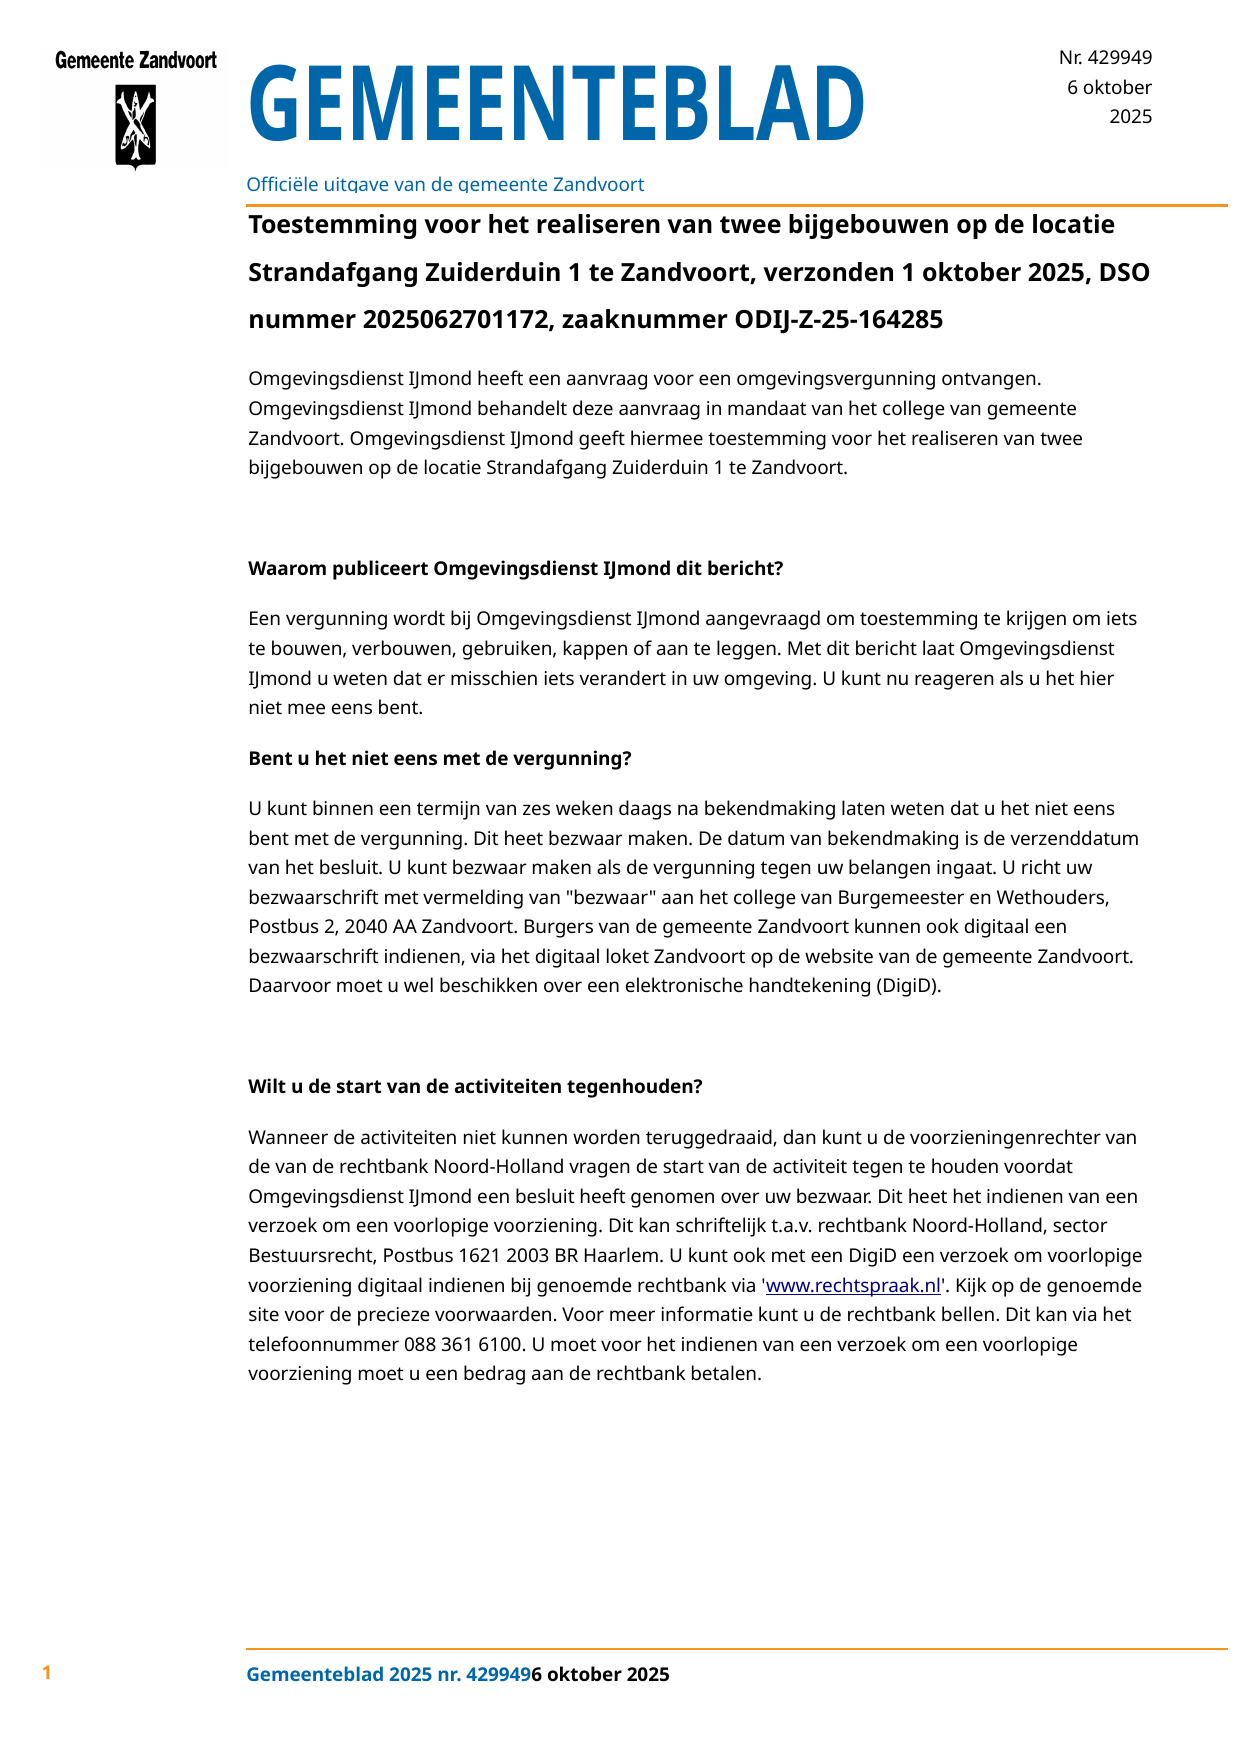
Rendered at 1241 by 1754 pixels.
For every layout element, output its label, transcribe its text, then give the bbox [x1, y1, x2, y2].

text Omgevingsdienst IJmond heeft een aanvraag voor een omgevingsvergunning ontvangen. Omgevingsdienst IJmond behandelt deze aanvraag in mandaat van het college van gemeente Zandvoort. Omgevingsdienst IJmond geeft hiermee toestemming voor het realiseren van twee bijgebouwen op de locatie Strandafgang Zuiderduin 1 te Zandvoort. [248, 366, 1152, 480]
text Wanneer de activiteiten niet kunnen worden teruggedraaid, dan kunt u de voorzieningenrechter van de van de rechtbank Noord-Holland vragen de start van de activiteit tegen te houden voordat Omgevingsdienst IJmond een besluit heeft genomen over uw bezwaar. Dit heet het indienen van een verzoek om een voorlopige voorziening. Dit kan schriftelijk t.a.v. rechtbank Noord-Holland, sector Bestuursrecht, Postbus 1621 2003 BR Haarlem. U kunt ook met een DigiD een verzoek om voorlopige voorziening digitaal indienen bij genoemde rechtbank via 'www.rechtspraak.nl'. Kijk op de genoemde site voor de precieze voorwaarden. Voor meer informatie kunt u de rechtbank bellen. Dit kan via het telefoonnummer 088 361 6100. U moet voor het indienen van een verzoek om een voorlopige voorziening moet u een bedrag aan de rechtbank betalen. [248, 1124, 1152, 1386]
text Bent u het niet eens met de vergunning? [248, 745, 1152, 770]
text Wilt u de start van de activiteiten tegenhouden? [248, 1073, 1152, 1099]
text U kunt binnen een termijn van zes weken daags na bekendmaking laten weten dat u het niet eens bent met de vergunning. Dit heet bezwaar maken. De datum van bekendmaking is de verzenddatum van het besluit. U kunt bezwaar maken als de vergunning tegen uw belangen ingaat. U richt uw bezwaarschrift met vermelding van "bezwaar" aan het college van Burgemeester en Wethouders, Postbus 2, 2040 AA Zandvoort. Burgers van de gemeente Zandvoort kunnen ook digitaal een bezwaarschrift indienen, via het digitaal loket Zandvoort op de website van de gemeente Zandvoort. Daarvoor moet u wel beschikken over een elektronische handtekening (DigiD). [248, 795, 1152, 998]
text Waarom publiceert Omgevingsdienst IJmond dit bericht? [248, 555, 1152, 581]
picture [41, 47, 231, 172]
text Een vergunning wordt bij Omgevingsdienst IJmond aangevraagd om toestemming te krijgen om iets te bouwen, verbouwen, gebruiken, kappen of aan te leggen. Met dit bericht laat Omgevingsdienst IJmond u weten dat er misschien iets verandert in uw omgeving. U kunt nu reageren als u het hier niet mee eens bent. [248, 606, 1152, 720]
text Toestemming voor het realiseren van twee bijgebouwen op de locatie Strandafgang Zuiderduin 1 te Zandvoort, verzonden 1 oktober 2025, DSO nummer 2025062701172, zaaknummer ODIJ-Z-25-164285 [248, 207, 1152, 336]
